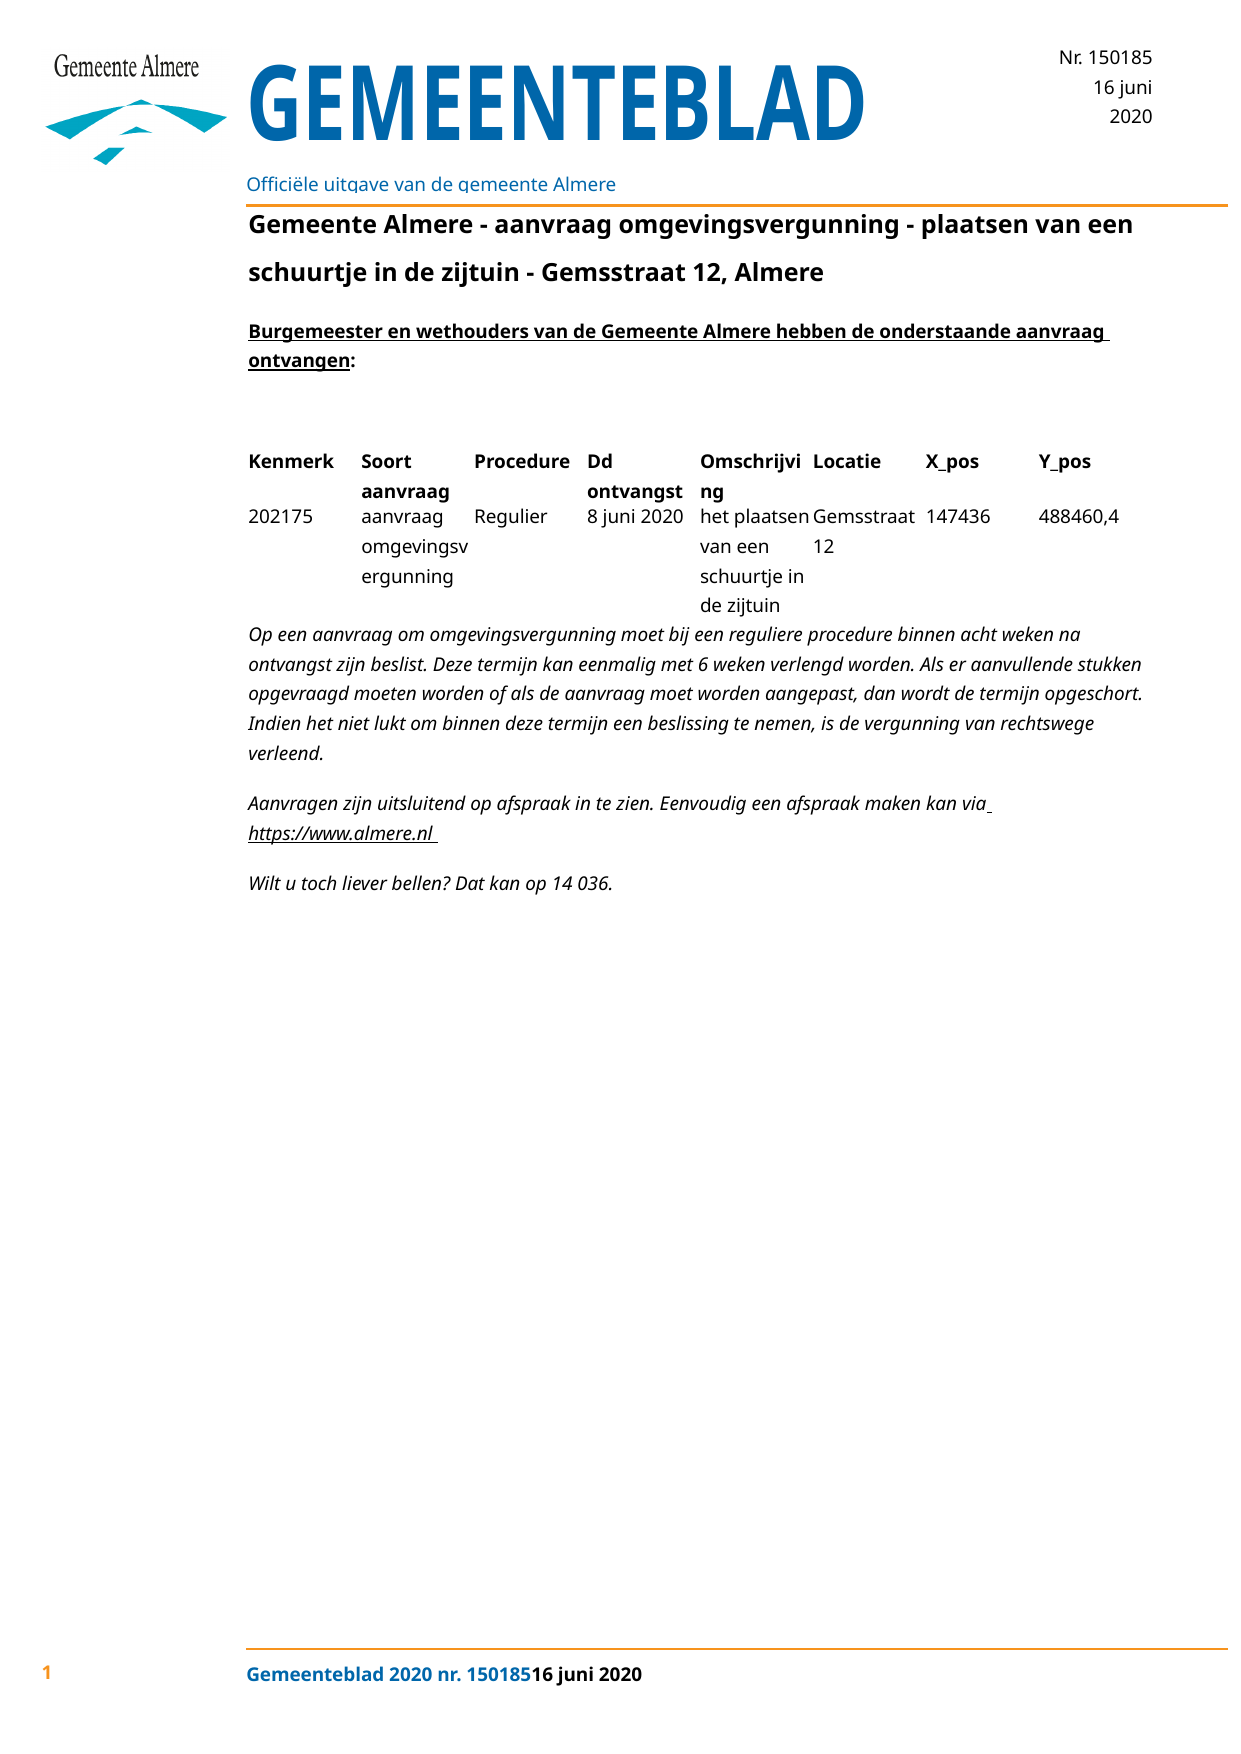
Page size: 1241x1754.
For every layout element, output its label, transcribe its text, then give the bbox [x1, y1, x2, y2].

table_header Omschrijving [700, 449, 813, 504]
table_header Dd ontvangst [587, 449, 700, 504]
table_header Soort aanvraag [361, 449, 474, 504]
table_header X_pos [926, 449, 1038, 504]
table_cell aanvraag omgevingsvergunning [361, 504, 474, 618]
table_cell 488460,4 [1039, 504, 1152, 618]
table_cell Regulier [474, 504, 587, 618]
text Burgemeester en wethouders van de Gemeente Almere hebben de onderstaande aanvraag ontvangen: [248, 318, 1152, 373]
table_header Y_pos [1039, 449, 1152, 504]
table_cell 147436 [926, 504, 1038, 618]
table_header Locatie [813, 449, 926, 504]
table_cell 202175 [248, 504, 361, 618]
table_cell Gemsstraat 12 [813, 504, 926, 618]
table_cell 8 juni 2020 [587, 504, 700, 618]
picture [41, 47, 231, 172]
text Aanvragen zijn uitsluitend op afspraak in te zien. Eenvoudig een afspraak maken kan via https://www.almere.nl [248, 790, 1152, 846]
text Wilt u toch liever bellen? Dat kan op 14 036. [248, 870, 1152, 896]
table_header Procedure [474, 449, 587, 504]
text Op een aanvraag om omgevingsvergunning moet bij een reguliere procedure binnen acht weken na ontvangst zijn beslist. Deze termijn kan eenmalig met 6 weken verlengd worden. Als er aanvullende stukken opgevraagd moeten worden of als de aanvraag moet worden aangepast, dan wordt de termijn opgeschort. Indien het niet lukt om binnen deze termijn een beslissing te nemen, is de vergunning van rechtswege verleend. [248, 621, 1152, 766]
text Gemeente Almere - aanvraag omgevingsvergunning - plaatsen van een schuurtje in de zijtuin - Gemsstraat 12, Almere [248, 207, 1152, 288]
table_header Kenmerk [248, 449, 361, 504]
table_cell het plaatsen van een schuurtje in de zijtuin [700, 504, 813, 618]
